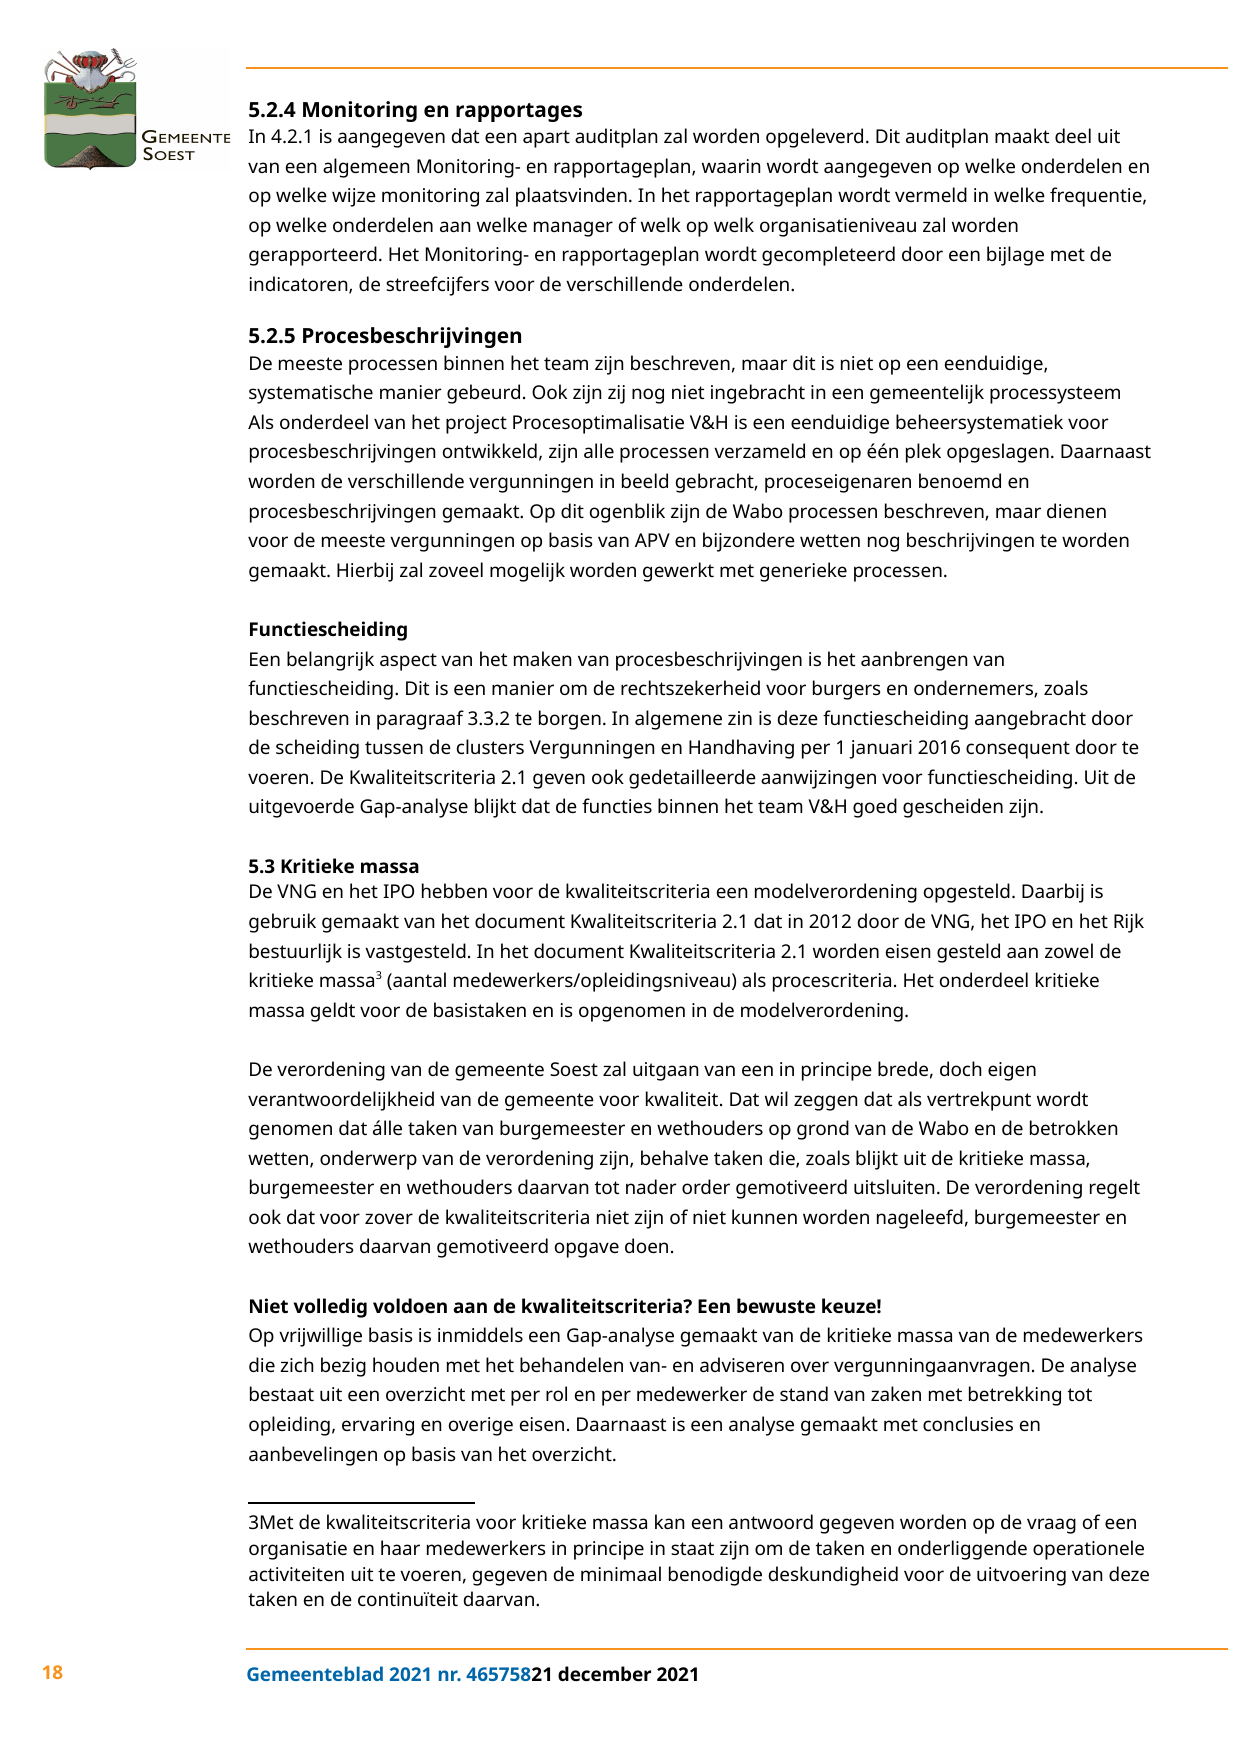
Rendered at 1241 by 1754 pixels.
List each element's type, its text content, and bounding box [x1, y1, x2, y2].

text De verordening van de gemeente Soest zal uitgaan van een in principe brede, doch eigen verantwoordelijkheid van de gemeente voor kwaliteit. Dat wil zeggen dat als vertrekpunt wordt genomen dat álle taken van burgemeester en wethouders op grond van de Wabo en de betrokken wetten, onderwerp van de verordening zijn, behalve taken die, zoals blijkt uit de kritieke massa, burgemeester en wethouders daarvan tot nader order gemotiveerd uitsluiten. De verordening regelt ook dat voor zover de kwaliteitscriteria niet zijn of niet kunnen worden nageleefd, burgemeester en wethouders daarvan gemotiveerd opgave doen. [248, 1056, 1152, 1259]
text Niet volledig voldoen aan de kwaliteitscriteria? Een bewuste keuze! [248, 1293, 1152, 1318]
picture [41, 47, 231, 172]
text Op vrijwillige basis is inmiddels een Gap-analyse gemaakt van de kritieke massa van de medewerkers die zich bezig houden met het behandelen van- en adviseren over vergunningaanvragen. De analyse bestaat uit een overzicht met per rol en per medewerker de stand van zaken met betrekking tot opleiding, ervaring en overige eisen. Daarnaast is een analyse gemaakt met conclusies en aanbevelingen op basis van het overzicht. [248, 1322, 1152, 1466]
text Een belangrijk aspect van het maken van procesbeschrijvingen is het aanbrengen van functiescheiding. Dit is een manier om de rechtszekerheid voor burgers en ondernemers, zoals beschreven in paragraaf 3.3.2 te borgen. In algemene zin is deze functiescheiding aangebracht door de scheiding tussen de clusters Vergunningen en Handhaving per 1 januari 2016 consequent door te voeren. De Kwaliteitscriteria 2.1 geven ook gedetailleerde aanwijzingen voor functiescheiding. Uit de uitgevoerde Gap-analyse blijkt dat de functies binnen het team V&H goed gescheiden zijn. [248, 646, 1152, 819]
text De VNG en het IPO hebben voor de kwaliteitscriteria een modelverordening opgesteld. Daarbij is gebruik gemaakt van het document Kwaliteitscriteria 2.1 dat in 2012 door de VNG, het IPO en het Rijk bestuurlijk is vastgesteld. In het document Kwaliteitscriteria 2.1 worden eisen gesteld aan zowel de kritieke massa (aantal medewerkers/opleidingsniveau) als procescriteria. Het onderdeel kritieke massa geldt voor de basistaken en is opgenomen in de modelverordening. [248, 879, 1152, 1023]
text Met de kwaliteitscriteria voor kritieke massa kan een antwoord gegeven worden op de vraag of een organisatie en haar medewerkers in principe in staat zijn om de taken en onderliggende operationele activiteiten uit te voeren, gegeven de minimaal benodigde deskundigheid voor de uitvoering van deze taken en de continuïteit daarvan. [248, 1509, 1152, 1612]
text Functiescheiding [248, 616, 1152, 642]
text 5.3 Kritieke massa [248, 853, 1152, 879]
text De meeste processen binnen het team zijn beschreven, maar dit is niet op een eenduidige, systematische manier gebeurd. Ook zijn zij nog niet ingebracht in een gemeentelijk processysteem Als onderdeel van het project Procesoptimalisatie V&H is een eenduidige beheersystematiek voor procesbeschrijvingen ontwikkeld, zijn alle processen verzameld en op één plek opgeslagen. Daarnaast worden de verschillende vergunningen in beeld gebracht, proceseigenaren benoemd en procesbeschrijvingen gemaakt. Op dit ogenblik zijn de Wabo processen beschreven, maar dienen voor de meeste vergunningen op basis van APV en bijzondere wetten nog beschrijvingen te worden gemaakt. Hierbij zal zoveel mogelijk worden gewerkt met generieke processen. [248, 350, 1152, 583]
text 5.2.5 Procesbeschrijvingen [248, 322, 1152, 350]
text 5.2.4 Monitoring en rapportages [248, 95, 1152, 123]
text In 4.2.1 is aangegeven dat een apart auditplan zal worden opgeleverd. Dit auditplan maakt deel uit van een algemeen Monitoring- en rapportageplan, waarin wordt aangegeven op welke onderdelen en op welke wijze monitoring zal plaatsvinden. In het rapportageplan wordt vermeld in welke frequentie, op welke onderdelen aan welke manager of welk op welk organisatieniveau zal worden gerapporteerd. Het Monitoring- en rapportageplan wordt gecompleteerd door een bijlage met de indicatoren, de streefcijfers voor de verschillende onderdelen. [248, 123, 1152, 297]
